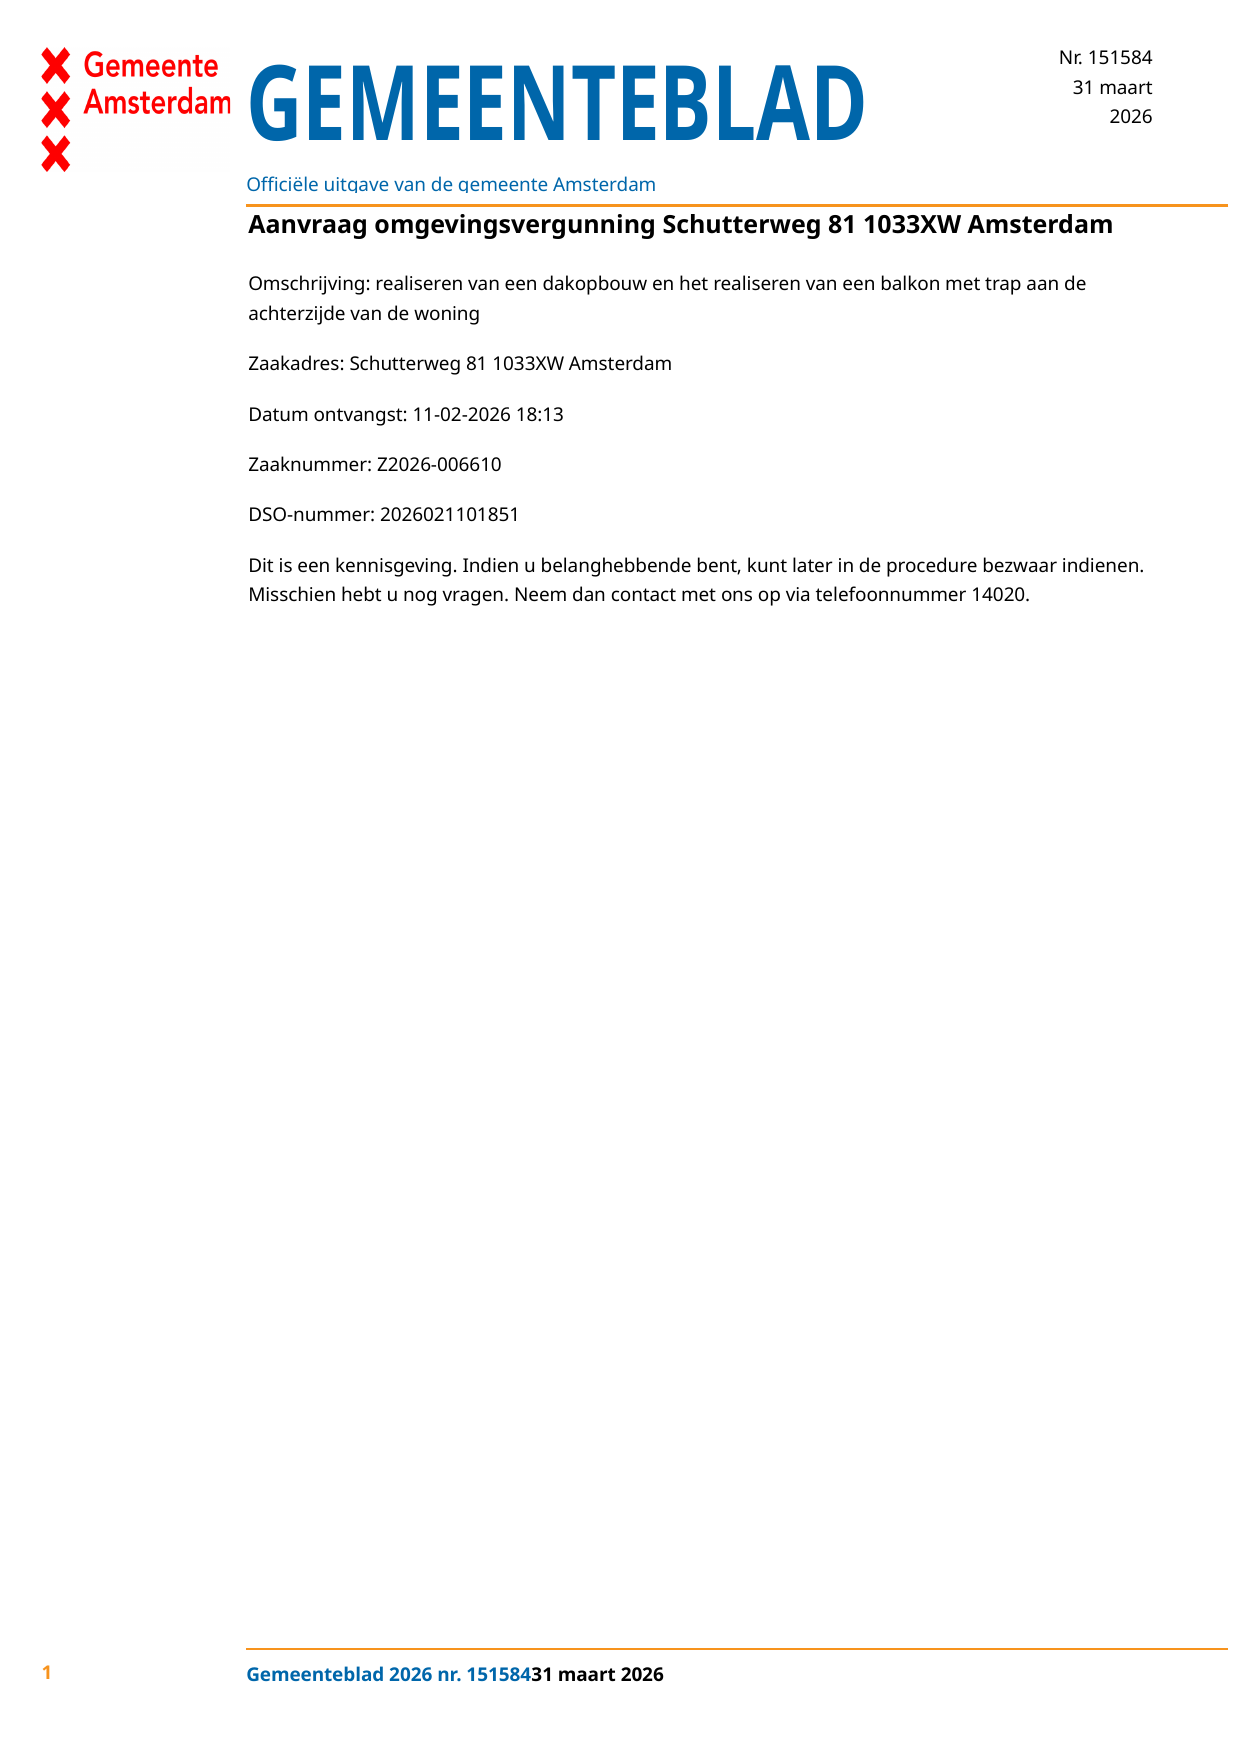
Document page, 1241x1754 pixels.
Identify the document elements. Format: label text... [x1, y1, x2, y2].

text Zaakadres: Schutterweg 81 1033XW Amsterdam [248, 350, 1152, 376]
text Omschrijving: realiseren van een dakopbouw en het realiseren van een balkon met trap aan de achterzijde van de woning [248, 270, 1152, 326]
text Datum ontvangst: 11-02-2026 18:13 [248, 401, 1152, 426]
text DSO-nummer: 2026021101851 [248, 502, 1152, 527]
text Dit is een kennisgeving. Indien u belanghebbende bent, kunt later in de procedure bezwaar indienen. Misschien hebt u nog vragen. Neem dan contact met ons op via telefoonnummer 14020. [248, 552, 1152, 607]
picture [41, 47, 231, 172]
text Zaaknummer: Z2026-006610 [248, 451, 1152, 477]
text Aanvraag omgevingsvergunning Schutterweg 81 1033XW Amsterdam [248, 207, 1152, 241]
